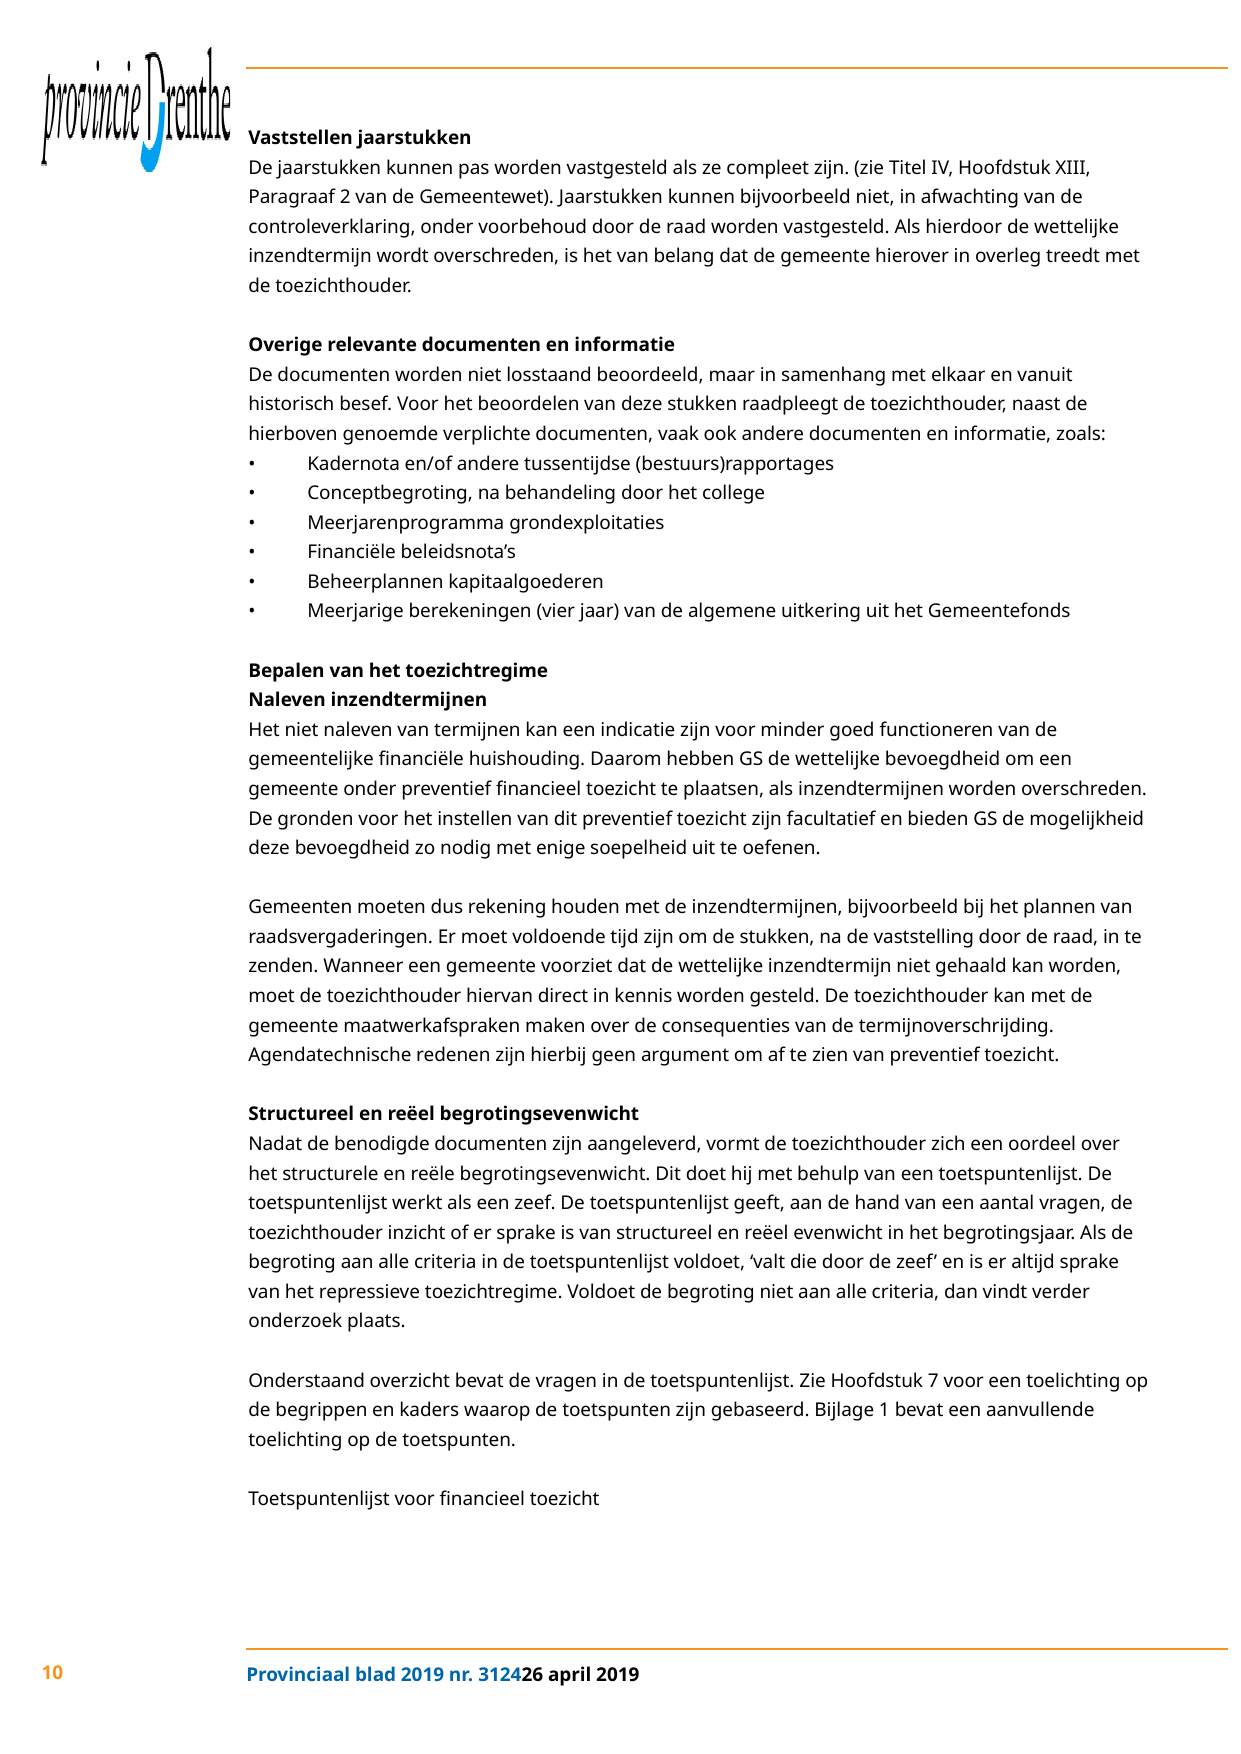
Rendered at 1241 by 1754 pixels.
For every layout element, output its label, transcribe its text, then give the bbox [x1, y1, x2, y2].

list Conceptbegroting, na behandeling door het college [248, 479, 1152, 505]
list Kadernota en/of andere tussentijdse (bestuurs)rapportages [248, 450, 1152, 476]
text Structureel en reëel begrotingsevenwicht [248, 1101, 1152, 1126]
text Het niet naleven van termijnen kan een indicatie zijn voor minder goed functioneren van de gemeentelijke financiële huishouding. Daarom hebben GS de wettelijke bevoegdheid om een gemeente onder preventief financieel toezicht te plaatsen, als inzendtermijnen worden overschreden. De gronden voor het instellen van dit preventief toezicht zijn facultatief en bieden GS de mogelijkheid deze bevoegdheid zo nodig met enige soepelheid uit te oefenen. [248, 716, 1152, 860]
text Onderstaand overzicht bevat de vragen in de toetspuntenlijst. Zie Hoofdstuk 7 voor een toelichting op de begrippen en kaders waarop de toetspunten zijn gebaseerd. Bijlage 1 bevat een aanvullende toelichting op de toetspunten. [248, 1367, 1152, 1452]
list Meerjarenprogramma grondexploitaties [248, 509, 1152, 535]
text Overige relevante documenten en informatie [248, 331, 1152, 357]
text De documenten worden niet losstaand beoordeeld, maar in samenhang met elkaar en vanuit historisch besef. Voor het beoordelen van deze stukken raadpleegt de toezichthouder, naast de hierboven genoemde verplichte documenten, vaak ook andere documenten en informatie, zoals: [248, 361, 1152, 446]
text Gemeenten moeten dus rekening houden met de inzendtermijnen, bijvoorbeeld bij het plannen van raadsvergaderingen. Er moet voldoende tijd zijn om de stukken, na de vaststelling door de raad, in te zenden. Wanneer een gemeente voorziet dat de wettelijke inzendtermijn niet gehaald kan worden, moet de toezichthouder hiervan direct in kennis worden gesteld. De toezichthouder kan met de gemeente maatwerkafspraken maken over de consequenties van de termijnoverschrijding. Agendatechnische redenen zijn hierbij geen argument om af te zien van preventief toezicht. [248, 893, 1152, 1067]
text Toetspuntenlijst voor financieel toezicht [248, 1485, 1152, 1511]
text Vaststellen jaarstukken [248, 124, 1152, 150]
text Bepalen van het toezichtregime [248, 657, 1152, 683]
picture [41, 47, 231, 172]
list Meerjarige berekeningen (vier jaar) van de algemene uitkering uit het Gemeentefonds [248, 598, 1152, 623]
list Financiële beleidsnota’s [248, 538, 1152, 564]
list Beheerplannen kapitaalgoederen [248, 568, 1152, 594]
text Nadat de benodigde documenten zijn aangeleverd, vormt de toezichthouder zich een oordeel over het structurele en reële begrotingsevenwicht. Dit doet hij met behulp van een toetspuntenlijst. De toetspuntenlijst werkt als een zeef. De toetspuntenlijst geeft, aan de hand van een aantal vragen, de toezichthouder inzicht of er sprake is van structureel en reëel evenwicht in het begrotingsjaar. Als de begroting aan alle criteria in de toetspuntenlijst voldoet, ‘valt die door de zeef’ en is er altijd sprake van het repressieve toezichtregime. Voldoet de begroting niet aan alle criteria, dan vindt verder onderzoek plaats. [248, 1130, 1152, 1333]
text Naleven inzendtermijnen [248, 686, 1152, 712]
text De jaarstukken kunnen pas worden vastgesteld als ze compleet zijn. (zie Titel IV, Hoofdstuk XIII, Paragraaf 2 van de Gemeentewet). Jaarstukken kunnen bijvoorbeeld niet, in afwachting van de controleverklaring, onder voorbehoud door de raad worden vastgesteld. Als hierdoor de wettelijke inzendtermijn wordt overschreden, is het van belang dat de gemeente hierover in overleg treedt met de toezichthouder. [248, 154, 1152, 298]
